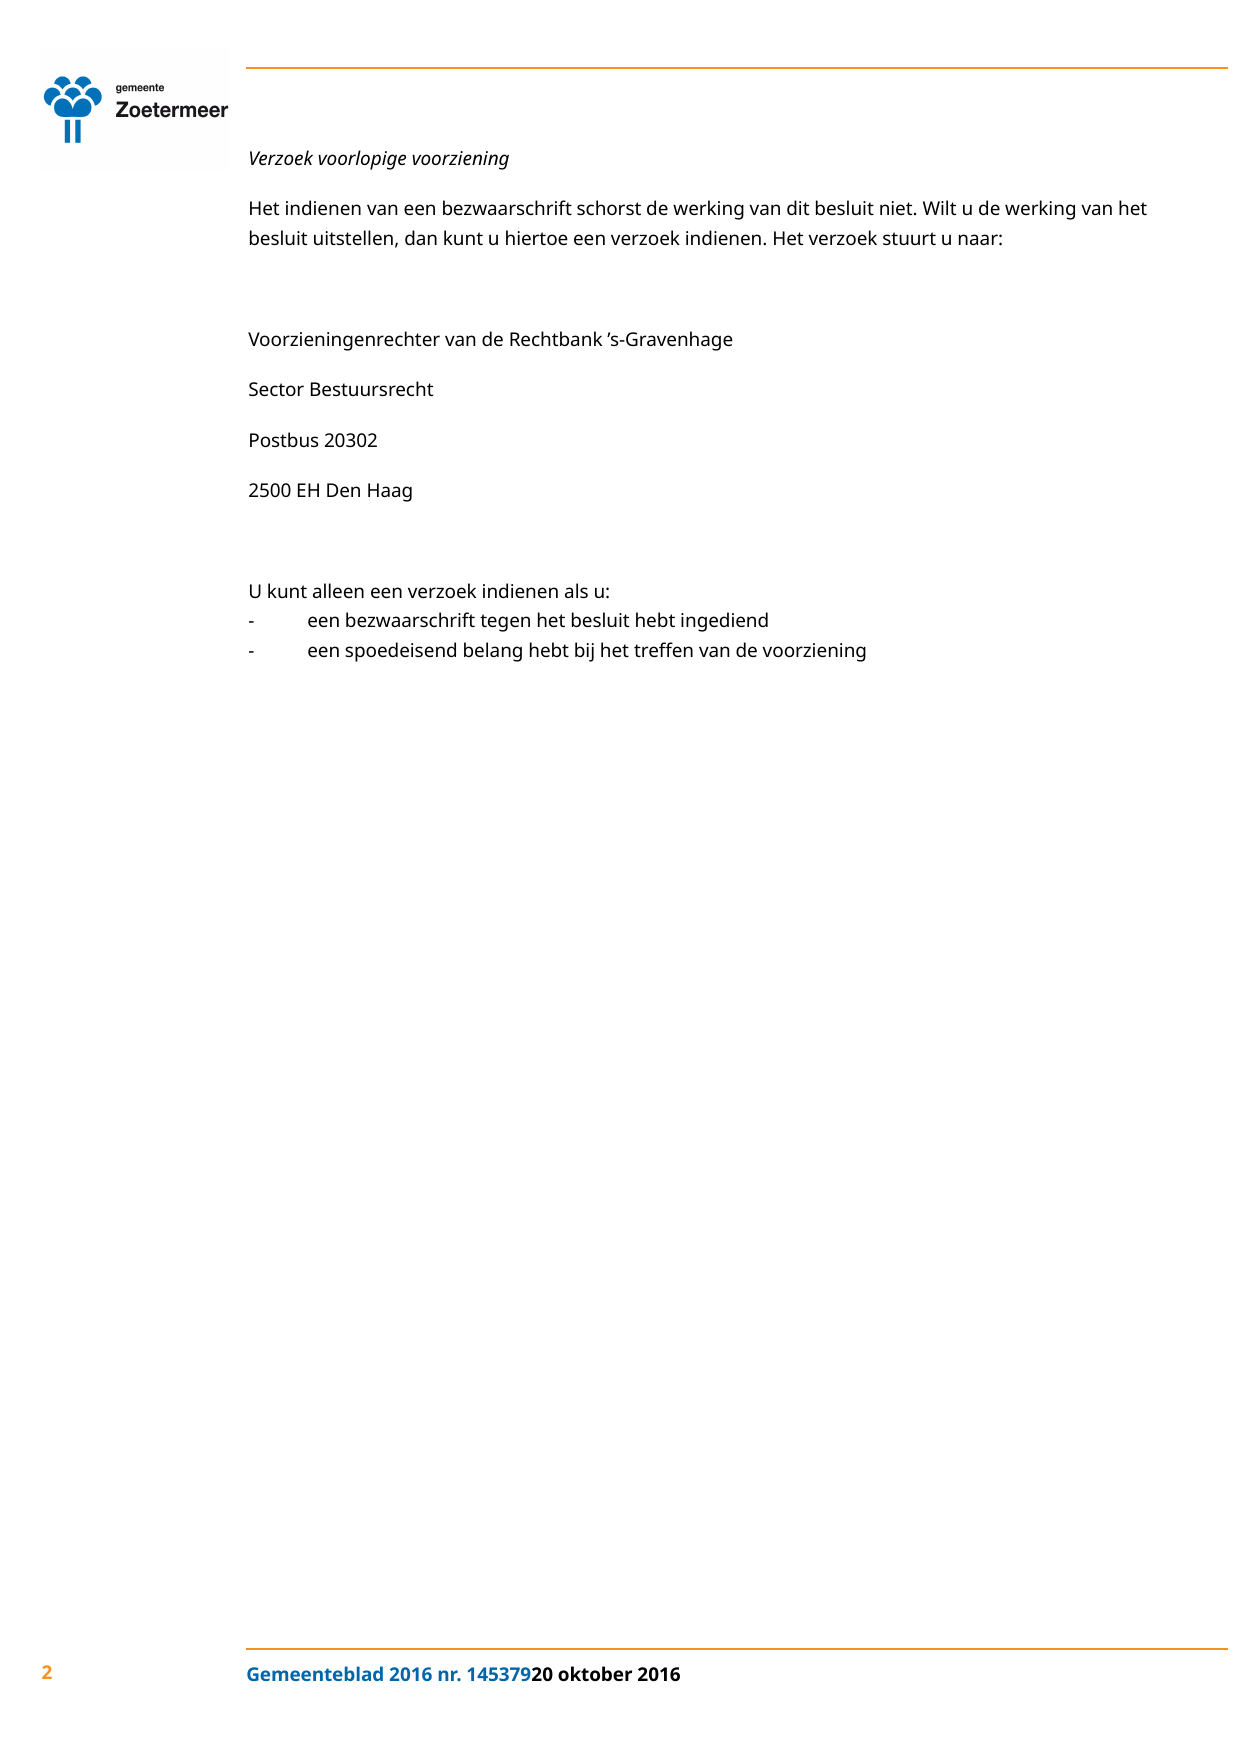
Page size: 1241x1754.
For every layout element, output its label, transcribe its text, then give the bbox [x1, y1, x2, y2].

text Het indienen van een bezwaarschrift schorst de werking van dit besluit niet. Wilt u de werking van het besluit uitstellen, dan kunt u hiertoe een verzoek indienen. Het verzoek stuurt u naar: [248, 196, 1152, 251]
list een spoedeisend belang hebt bij het treffen van de voorziening [248, 637, 1152, 663]
picture [41, 47, 231, 172]
list een bezwaarschrift tegen het besluit hebt ingediend [248, 608, 1152, 633]
text Voorzieningenrechter van de Rechtbank ’s-Gravenhage [248, 326, 1152, 352]
text 2500 EH Den Haag [248, 477, 1152, 503]
text Postbus 20302 [248, 427, 1152, 453]
text Sector Bestuursrecht [248, 376, 1152, 402]
text Verzoek voorlopige voorziening [248, 145, 1152, 171]
text U kunt alleen een verzoek indienen als u: [248, 578, 1152, 604]
